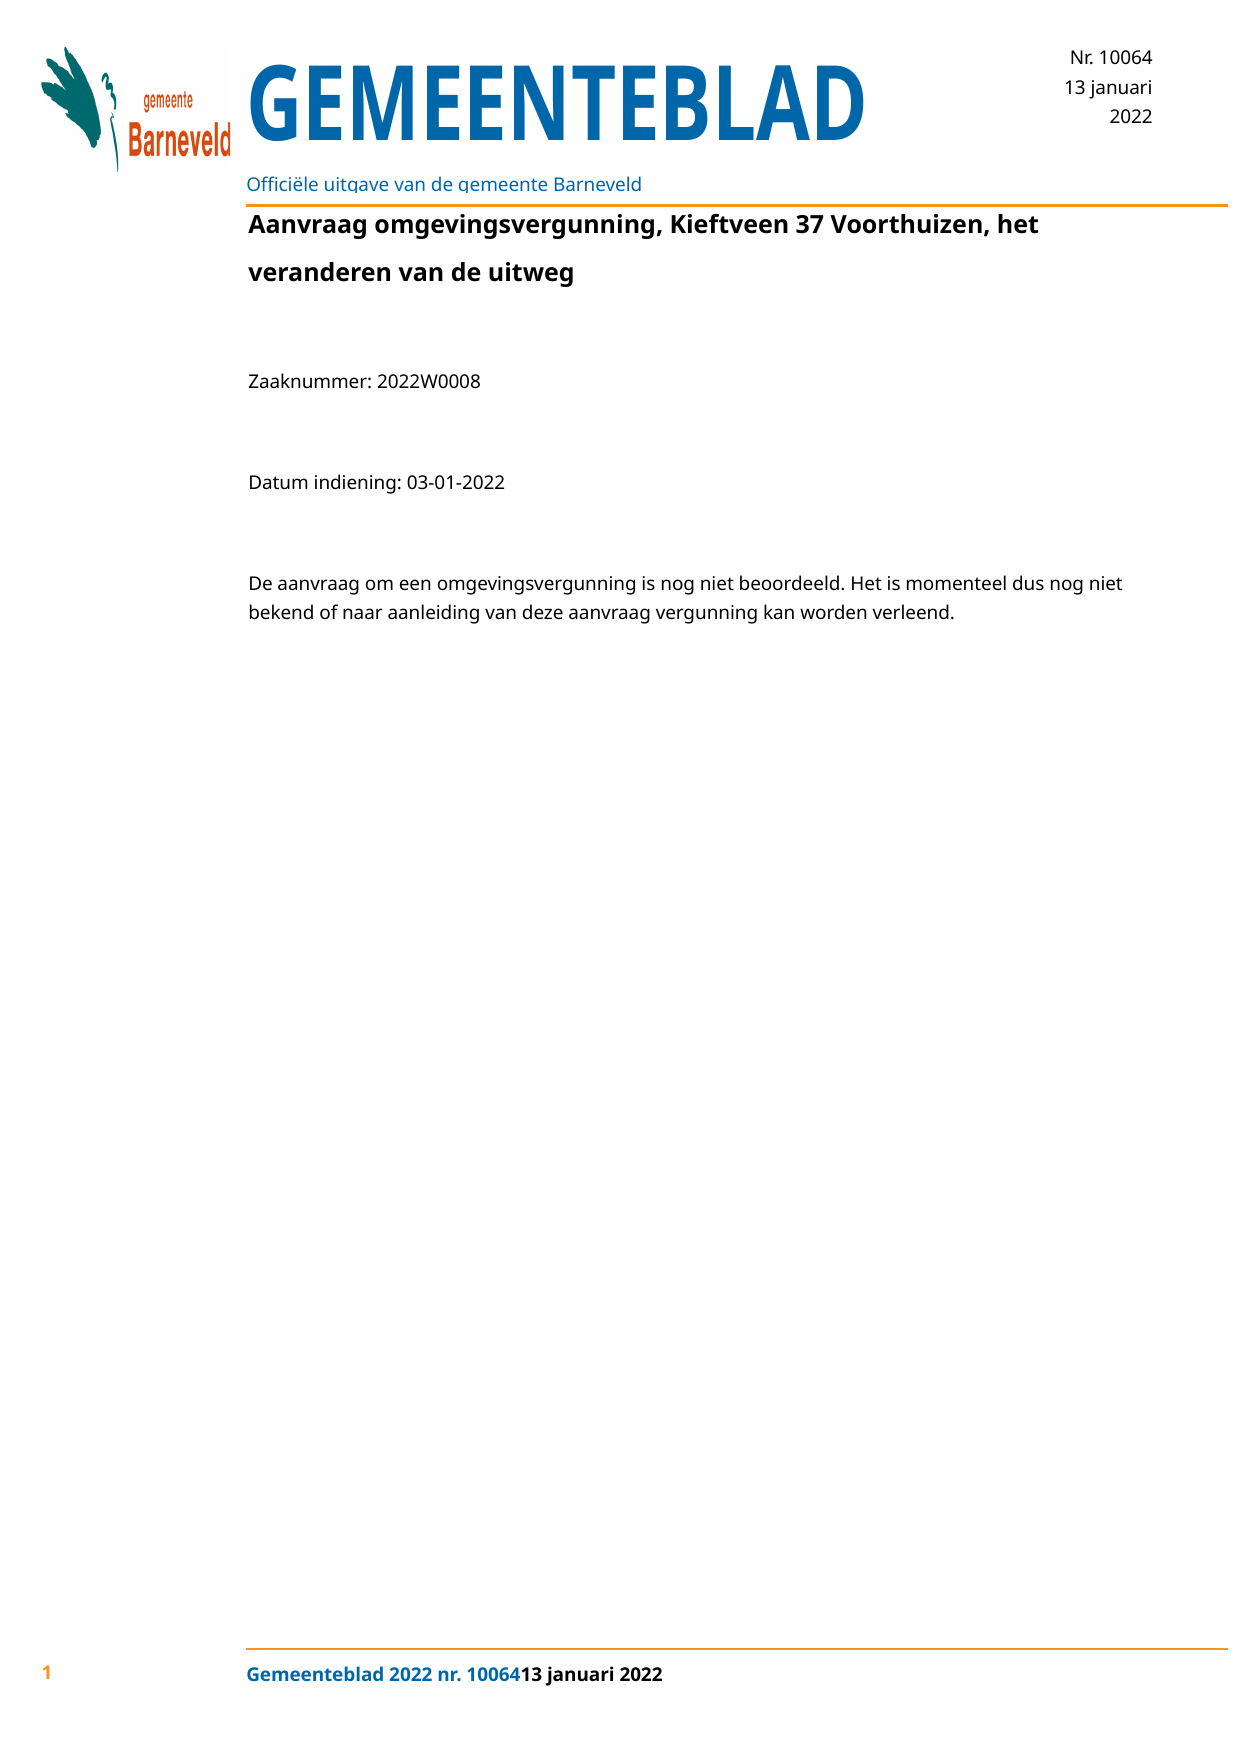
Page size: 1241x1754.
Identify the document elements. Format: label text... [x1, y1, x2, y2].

text Aanvraag omgevingsvergunning, Kieftveen 37 Voorthuizen, het veranderen van de uitweg [248, 207, 1152, 288]
text De aanvraag om een omgevingsvergunning is nog niet beoordeeld. Het is momenteel dus nog niet bekend of naar aanleiding van deze aanvraag vergunning kan worden verleend. [248, 570, 1152, 625]
text Datum indiening: 03-01-2022 [248, 469, 1152, 495]
picture [41, 47, 231, 172]
text Zaaknummer: 2022W0008 [248, 368, 1152, 394]
